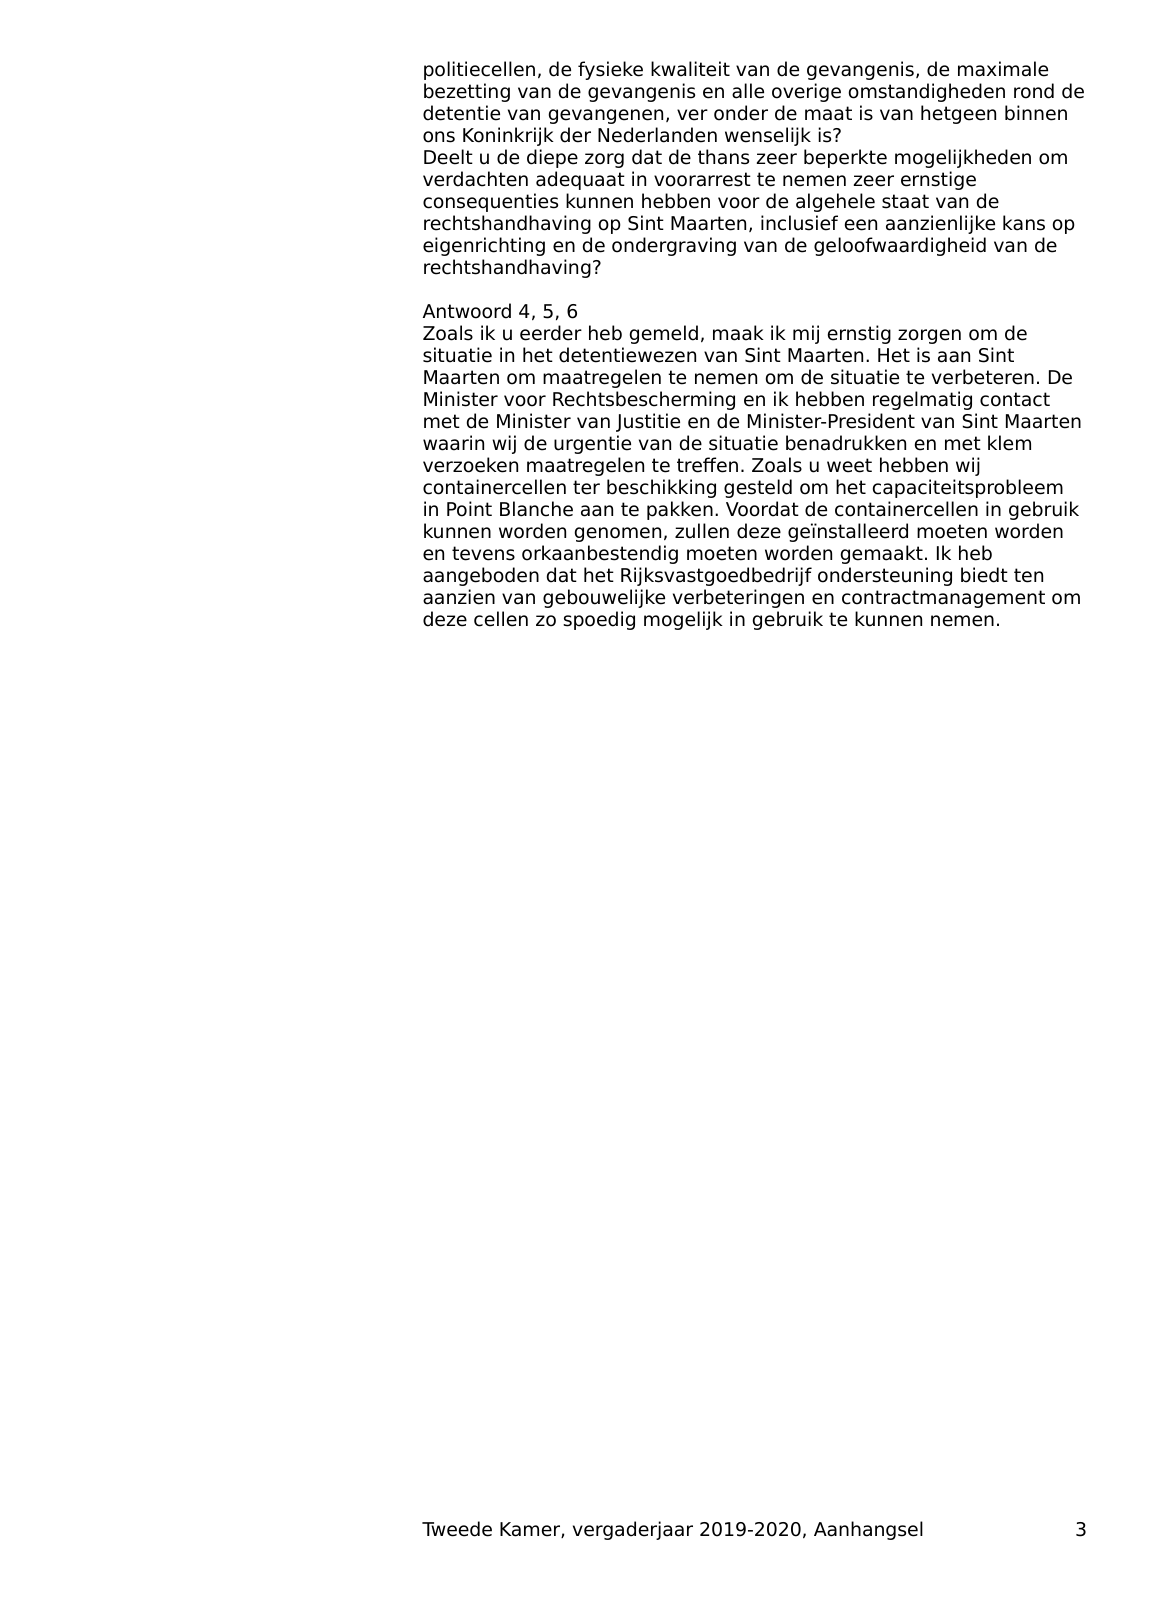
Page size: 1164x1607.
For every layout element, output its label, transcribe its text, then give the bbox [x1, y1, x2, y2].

text Zoals ik u eerder heb gemeld, maak ik mij ernstig zorgen om de situatie in het detentiewezen van Sint Maarten. Het is aan Sint Maarten om maatregelen te nemen om de situatie te verbeteren. De Minister voor Rechtsbescherming en ik hebben regelmatig contact met de Minister van Justitie en de Minister-President van Sint Maarten waarin wij de urgentie van de situatie benadrukken en met klem verzoeken maatregelen te treffen. Zoals u weet hebben wij containercellen ter beschikking gesteld om het capaciteitsprobleem in Point Blanche aan te pakken. Voordat de containercellen in gebruik kunnen worden genomen, zullen deze geïnstalleerd moeten worden en tevens orkaanbestendig moeten worden gemaakt. Ik heb aangeboden dat het Rijksvastgoedbedrijf ondersteuning biedt ten aanzien van gebouwelijke verbeteringen en contractmanagement om deze cellen zo spoedig mogelijk in gebruik te kunnen nemen. [422, 323, 1087, 631]
text Deelt u de diepe zorg dat de thans zeer beperkte mogelijkheden om verdachten adequaat in voorarrest te nemen zeer ernstige consequenties kunnen hebben voor de algehele staat van de rechtshandhaving op Sint Maarten, inclusief een aanzienlijke kans op eigenrichting en de ondergraving van de geloofwaardigheid van de rechtshandhaving? [422, 147, 1087, 279]
text politiecellen, de fysieke kwaliteit van de gevangenis, de maximale bezetting van de gevangenis en alle overige omstandigheden rond de detentie van gevangenen, ver onder de maat is van hetgeen binnen ons Koninkrijk der Nederlanden wenselijk is? [422, 59, 1087, 147]
text Antwoord 4, 5, 6 [422, 301, 1087, 323]
